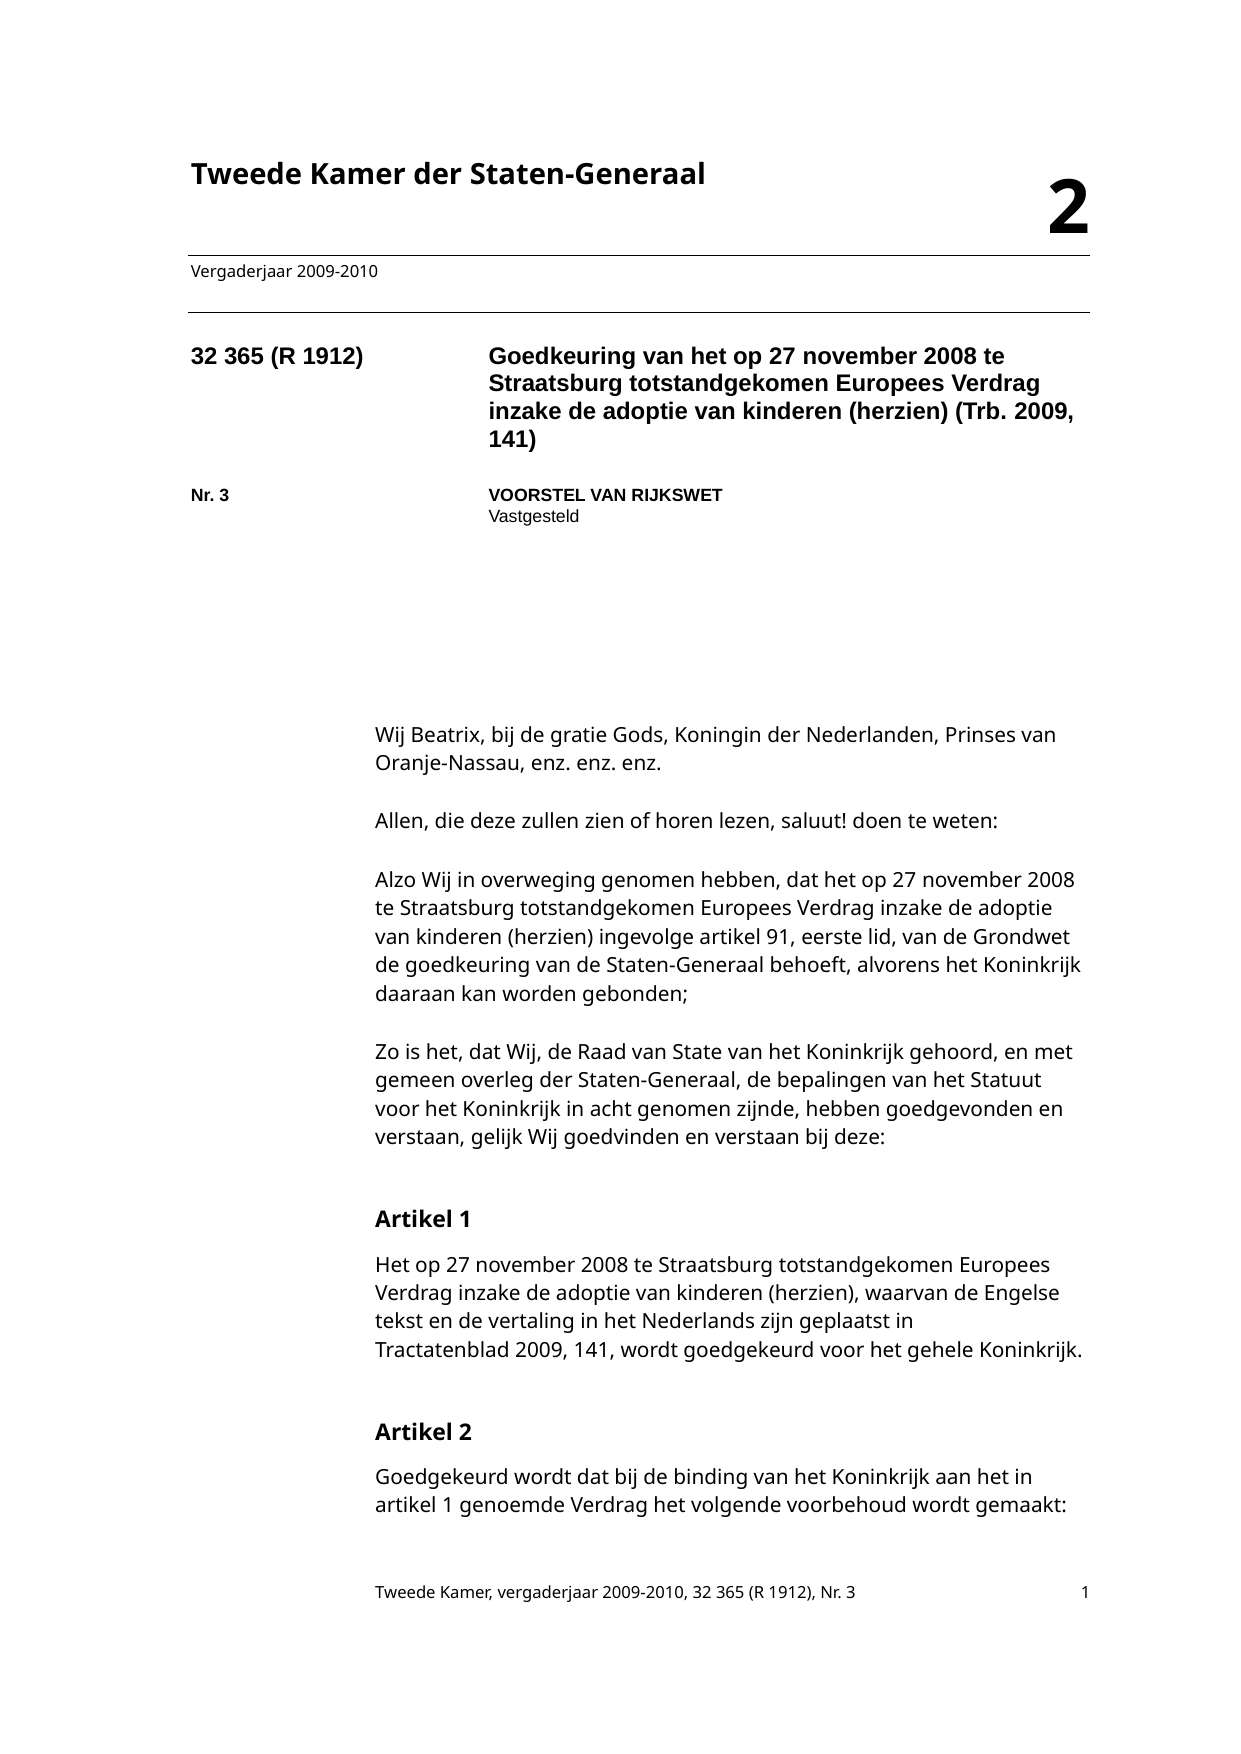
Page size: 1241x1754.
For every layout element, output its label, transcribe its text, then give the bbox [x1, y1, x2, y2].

table_header Tweede Kamer der Staten-Generaal [188, 150, 909, 255]
text Het op 27 november 2008 te Straatsburg totstandgekomen Europees Verdrag inzake de adoptie van kinderen (herzien), waarvan de Engelse tekst en de vertaling in het Nederlands zijn geplaatst in Tractatenblad 2009, 141, wordt goedgekeurd voor het gehele Koninkrijk. [375, 1250, 1090, 1363]
table_cell 32 365 (R 1912) [188, 339, 485, 482]
table_cell [485, 256, 1090, 312]
text Zo is het, dat Wij, de Raad van State van het Koninkrijk gehoord, en met gemeen overleg der Staten-Generaal, de bepalingen van het Statuut voor het Koninkrijk in acht genomen zijnde, hebben goedgevonden en verstaan, gelijk Wij goedvinden en verstaan bij deze: [375, 1037, 1090, 1151]
table_cell Nr. 3 [188, 482, 485, 601]
text Goedgekeurd wordt dat bij de binding van het Koninkrijk aan het in artikel 1 genoemde Verdrag het volgende voorbehoud wordt gemaakt: [375, 1462, 1090, 1519]
subtitle Artikel 2 [375, 1416, 1090, 1447]
table_cell [188, 313, 485, 339]
subtitle Artikel 1 [375, 1203, 1090, 1235]
table_header 2 [910, 150, 1090, 255]
text Alzo Wij in overweging genomen hebben, dat het op 27 november 2008 te Straatsburg totstandgekomen Europees Verdrag inzake de adoptie van kinderen (herzien) ingevolge artikel 91, eerste lid, van de Grondwet de goedkeuring van de Staten-Generaal behoeft, alvorens het Koninkrijk daaraan kan worden gebonden; [375, 865, 1090, 1007]
table_cell VOORSTEL VAN RIJKSWET Vastgesteld [485, 482, 1090, 601]
text Wij Beatrix, bij de gratie Gods, Koningin der Nederlanden, Prinses van Oranje-Nassau, enz. enz. enz. [375, 720, 1090, 777]
table_cell Goedkeuring van het op 27 november 2008 te Straatsburg totstandgekomen Europees Verdrag inzake de adoptie van kinderen (herzien) (Trb. 2009, 141) [485, 339, 1090, 482]
table_cell [485, 313, 1090, 339]
text Allen, die deze zullen zien of horen lezen, saluut! doen te weten: [375, 807, 1090, 835]
table_cell Vergaderjaar 2009-2010 [188, 256, 485, 312]
